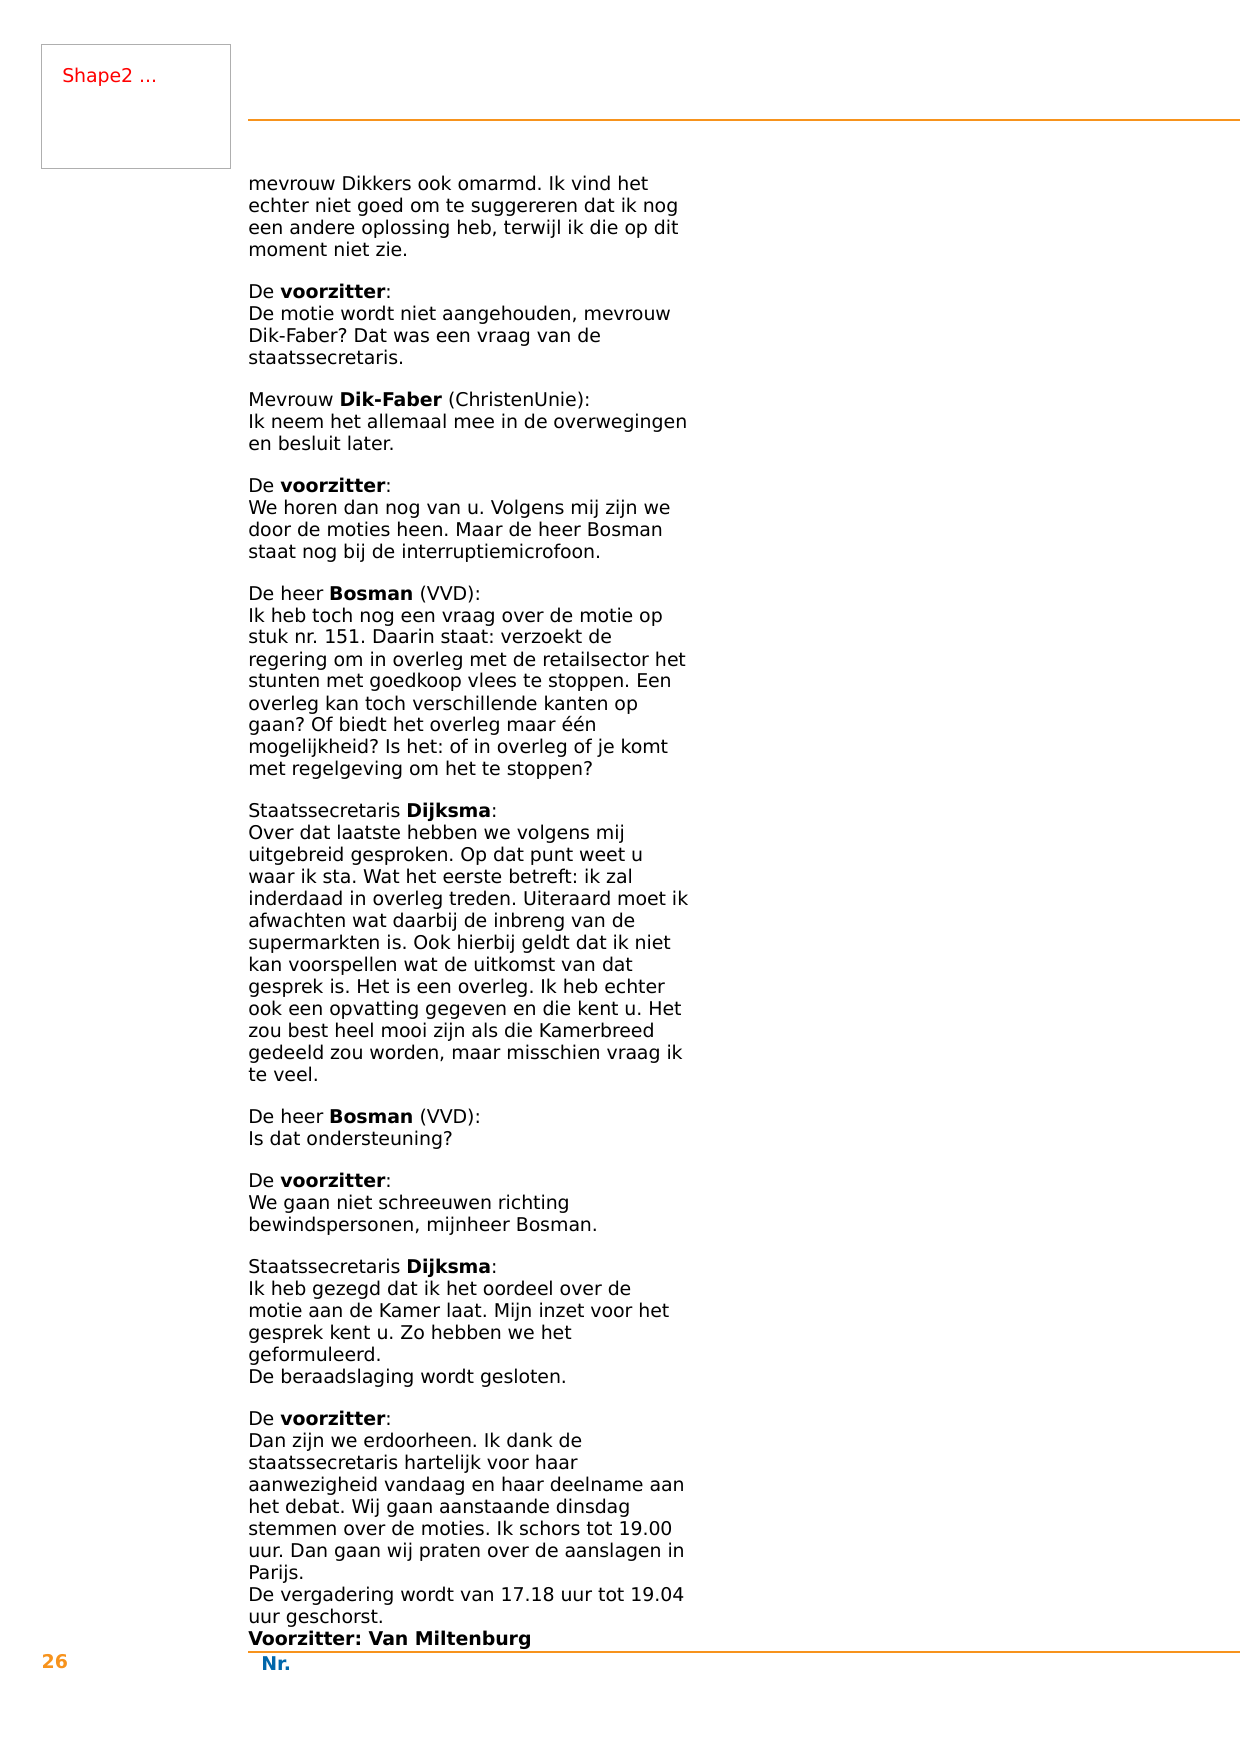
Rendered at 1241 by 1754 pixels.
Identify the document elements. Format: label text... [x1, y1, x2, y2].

text Is dat ondersteuning? [248, 1128, 691, 1150]
text De heer Bosman (VVD): [248, 1106, 691, 1128]
text Dan zijn we erdoorheen. Ik dank de staatssecretaris hartelijk voor haar aanwezigheid vandaag en haar deelname aan het debat. Wij gaan aanstaande dinsdag stemmen over de moties. Ik schors tot 19.00 uur. Dan gaan wij praten over de aanslagen in Parijs. [248, 1430, 691, 1584]
text De voorzitter: [248, 1408, 691, 1430]
text De voorzitter: [248, 281, 691, 303]
text Voorzitter: Van Miltenburg [248, 1628, 691, 1649]
text Staatssecretaris Dijksma: [248, 800, 691, 822]
text Ik heb gezegd dat ik het oordeel over de motie aan de Kamer laat. Mijn inzet voor het gesprek kent u. Zo hebben we het geformuleerd. [248, 1278, 691, 1366]
text De vergadering wordt van 17.18 uur tot 19.04 uur geschorst. [248, 1584, 691, 1628]
text We horen dan nog van u. Volgens mij zijn we door de moties heen. Maar de heer Bosman staat nog bij de interruptiemicrofoon. [248, 497, 691, 562]
text We gaan niet schreeuwen richting bewindspersonen, mijnheer Bosman. [248, 1192, 691, 1236]
text Ik heb toch nog een vraag over de motie op stuk nr. 151. Daarin staat: verzoekt de regering om in overleg met de retailsector het stunten met goedkoop vlees te stoppen. Een overleg kan toch verschillende kanten op gaan? Of biedt het overleg maar één mogelijkheid? Is het: of in overleg of je komt met regelgeving om het te stoppen? [248, 604, 691, 780]
text De voorzitter: [248, 474, 691, 497]
text Ik neem het allemaal mee in de overwegingen en besluit later. [248, 411, 691, 454]
text Over dat laatste hebben we volgens mij uitgebreid gesproken. Op dat punt weet u waar ik sta. Wat het eerste betreft: ik zal inderdaad in overleg treden. Uiteraard moet ik afwachten wat daarbij de inbreng van de supermarkten is. Ook hierbij geldt dat ik niet kan voorspellen wat de uitkomst van dat gesprek is. Het is een overleg. Ik heb echter ook een opvatting gegeven en die kent u. Het zou best heel mooi zijn als die Kamerbreed gedeeld zou worden, maar misschien vraag ik te veel. [248, 822, 691, 1086]
text Staatssecretaris Dijksma: [248, 1256, 691, 1278]
text mevrouw Dikkers ook omarmd. Ik vind het echter niet goed om te suggereren dat ik nog een andere oplossing heb, terwijl ik die op dit moment niet zie. [248, 173, 691, 261]
text De motie wordt niet aangehouden, mevrouw Dik-Faber? Dat was een vraag van de staatssecretaris. [248, 303, 691, 369]
text Mevrouw Dik-Faber (ChristenUnie): [248, 389, 691, 411]
text De beraadslaging wordt gesloten. [248, 1366, 691, 1388]
text De heer Bosman (VVD): [248, 582, 691, 604]
text De voorzitter: [248, 1170, 691, 1192]
